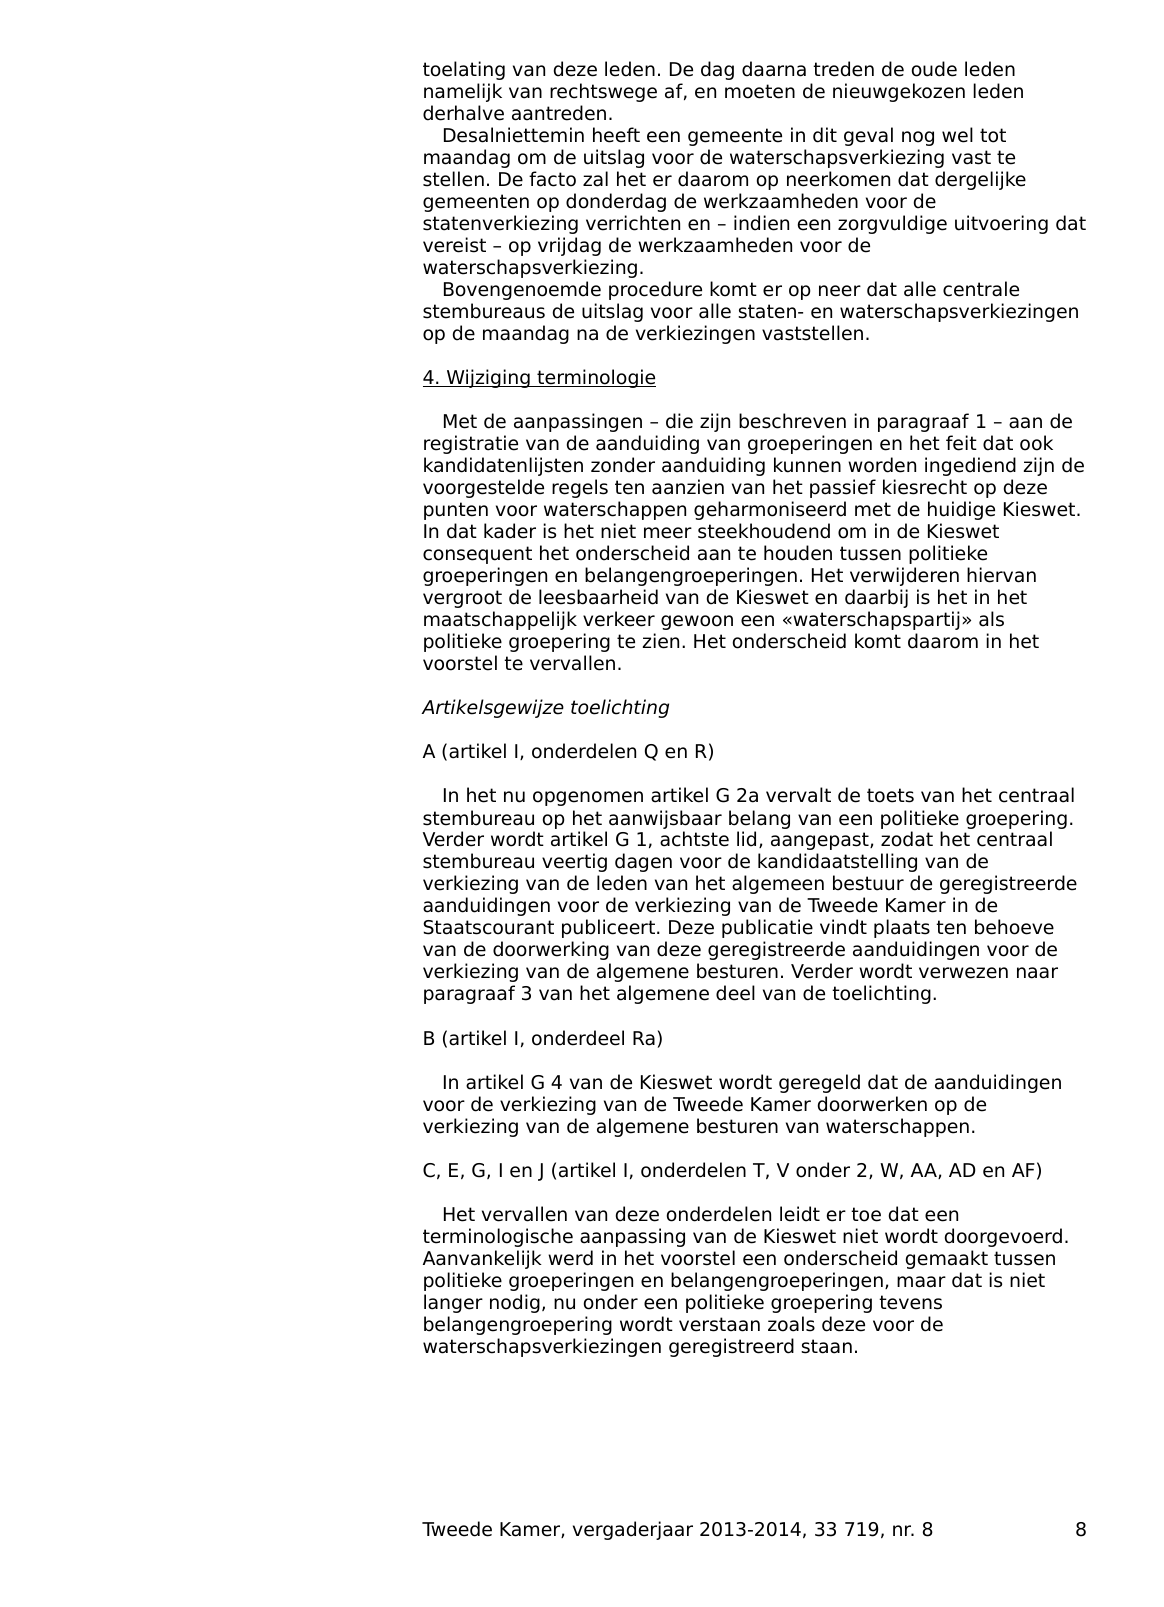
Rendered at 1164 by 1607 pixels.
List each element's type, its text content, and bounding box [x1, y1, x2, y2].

text toelating van deze leden. De dag daarna treden de oude leden namelijk van rechtswege af, en moeten de nieuwgekozen leden derhalve aantreden. [422, 59, 1087, 125]
subtitle A (artikel I, onderdelen Q en R) [422, 741, 1087, 763]
text Desalniettemin heeft een gemeente in dit geval nog wel tot maandag om de uitslag voor de waterschapsverkiezing vast te stellen. De facto zal het er daarom op neerkomen dat dergelijke gemeenten op donderdag de werkzaamheden voor de statenverkiezing verrichten en – indien een zorgvuldige uitvoering dat vereist – op vrijdag de werkzaamheden voor de waterschapsverkiezing. [422, 125, 1087, 279]
subtitle C, E, G, I en J (artikel I, onderdelen T, V onder 2, W, AA, AD en AF) [422, 1160, 1087, 1182]
text In het nu opgenomen artikel G 2a vervalt de toets van het centraal stembureau op het aanwijsbaar belang van een politieke groepering. Verder wordt artikel G 1, achtste lid, aangepast, zodat het centraal stembureau veertig dagen voor de kandidaatstelling van de verkiezing van de leden van het algemeen bestuur de geregistreerde aanduidingen voor de verkiezing van de Tweede Kamer in de Staatscourant publiceert. Deze publicatie vindt plaats ten behoeve van de doorwerking van deze geregistreerde aanduidingen voor de verkiezing van de algemene besturen. Verder wordt verwezen naar paragraaf 3 van het algemene deel van de toelichting. [422, 785, 1087, 1005]
subtitle B (artikel I, onderdeel Ra) [422, 1027, 1087, 1049]
subtitle Artikelsgewijze toelichting [422, 697, 1087, 719]
text Bovengenoemde procedure komt er op neer dat alle centrale stembureaus de uitslag voor alle staten- en waterschapsverkiezingen op de maandag na de verkiezingen vaststellen. [422, 279, 1087, 345]
text Met de aanpassingen – die zijn beschreven in paragraaf 1 – aan de registratie van de aanduiding van groeperingen en het feit dat ook kandidatenlijsten zonder aanduiding kunnen worden ingediend zijn de voorgestelde regels ten aanzien van het passief kiesrecht op deze punten voor waterschappen geharmoniseerd met de huidige Kieswet. In dat kader is het niet meer steekhoudend om in de Kieswet consequent het onderscheid aan te houden tussen politieke groeperingen en belangengroeperingen. Het verwijderen hiervan vergroot de leesbaarheid van de Kieswet en daarbij is het in het maatschappelijk verkeer gewoon een «waterschapspartij» als politieke groepering te zien. Het onderscheid komt daarom in het voorstel te vervallen. [422, 411, 1087, 675]
text In artikel G 4 van de Kieswet wordt geregeld dat de aanduidingen voor de verkiezing van de Tweede Kamer doorwerken op de verkiezing van de algemene besturen van waterschappen. [422, 1072, 1087, 1137]
subtitle 4. Wijziging terminologie [422, 367, 1087, 389]
text Het vervallen van deze onderdelen leidt er toe dat een terminologische aanpassing van de Kieswet niet wordt doorgevoerd. Aanvankelijk werd in het voorstel een onderscheid gemaakt tussen politieke groeperingen en belangengroeperingen, maar dat is niet langer nodig, nu onder een politieke groepering tevens belangengroepering wordt verstaan zoals deze voor de waterschapsverkiezingen geregistreerd staan. [422, 1204, 1087, 1358]
